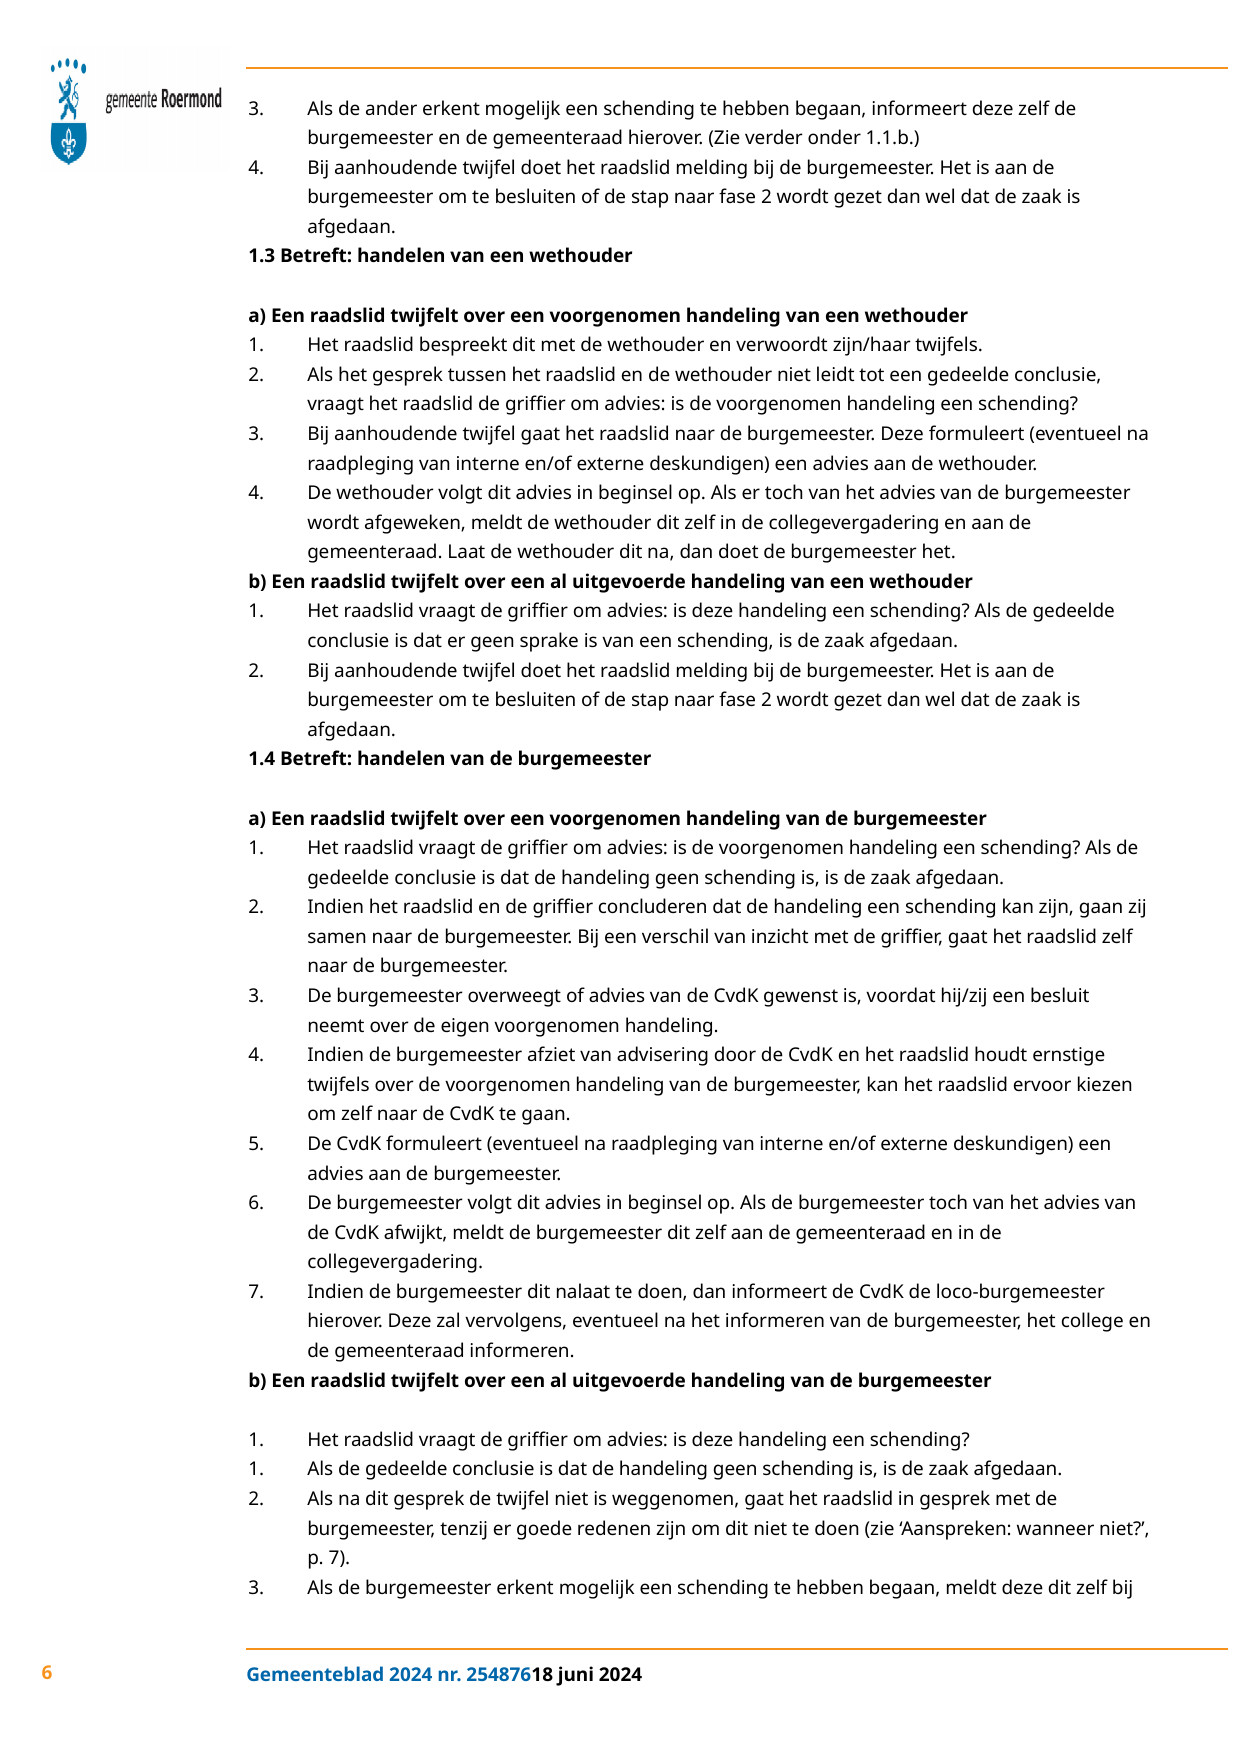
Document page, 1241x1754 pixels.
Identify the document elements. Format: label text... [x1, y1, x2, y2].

list Het raadslid vraagt de griffier om advies: is de voorgenomen handeling een schending? Als de gedeelde conclusie is dat de handeling geen schending is, is de zaak afgedaan. [248, 834, 1152, 890]
text 1.3 Betreft: handelen van een wethouder [248, 243, 1152, 268]
list De CvdK formuleert (eventueel na raadpleging van interne en/of externe deskundigen) een advies aan de burgemeester. [248, 1130, 1152, 1186]
text b) Een raadslid twijfelt over een al uitgevoerde handeling van de burgemeester [248, 1367, 1152, 1393]
list Indien de burgemeester dit nalaat te doen, dan informeert de CvdK de loco-burgemeester hierover. Deze zal vervolgens, eventueel na het informeren van de burgemeester, het college en de gemeenteraad informeren. [248, 1278, 1152, 1363]
text a) Een raadslid twijfelt over een voorgenomen handeling van de burgemeester [248, 805, 1152, 831]
list De burgemeester overweegt of advies van de CvdK gewenst is, voordat hij/zij een besluit neemt over de eigen voorgenomen handeling. [248, 982, 1152, 1038]
list Als de gedeelde conclusie is dat de handeling geen schending is, is de zaak afgedaan. [248, 1456, 1152, 1481]
list Als de burgemeester erkent mogelijk een schending te hebben begaan, meldt deze dit zelf bij [248, 1574, 1152, 1600]
list Het raadslid vraagt de griffier om advies: is deze handeling een schending? Als de gedeelde conclusie is dat er geen sprake is van een schending, is de zaak afgedaan. [248, 598, 1152, 653]
list Als het gesprek tussen het raadslid en de wethouder niet leidt tot een gedeelde conclusie, vraagt het raadslid de griffier om advies: is de voorgenomen handeling een schending? [248, 361, 1152, 416]
list Het raadslid bespreekt dit met de wethouder en verwoordt zijn/haar twijfels. [248, 331, 1152, 357]
text a) Een raadslid twijfelt over een voorgenomen handeling van een wethouder [248, 302, 1152, 328]
list Bij aanhoudende twijfel doet het raadslid melding bij de burgemeester. Het is aan de burgemeester om te besluiten of de stap naar fase 2 wordt gezet dan wel dat de zaak is afgedaan. [248, 657, 1152, 742]
list Bij aanhoudende twijfel doet het raadslid melding bij de burgemeester. Het is aan de burgemeester om te besluiten of de stap naar fase 2 wordt gezet dan wel dat de zaak is afgedaan. [248, 154, 1152, 239]
text b) Een raadslid twijfelt over een al uitgevoerde handeling van een wethouder [248, 568, 1152, 594]
list Het raadslid vraagt de griffier om advies: is deze handeling een schending? [248, 1426, 1152, 1452]
list Als de ander erkent mogelijk een schending te hebben begaan, informeert deze zelf de burgemeester en de gemeenteraad hierover. (Zie verder onder 1.1.b.) [248, 95, 1152, 150]
picture [41, 47, 231, 172]
list Bij aanhoudende twijfel gaat het raadslid naar de burgemeester. Deze formuleert (eventueel na raadpleging van interne en/of externe deskundigen) een advies aan de wethouder. [248, 420, 1152, 476]
list De burgemeester volgt dit advies in beginsel op. Als de burgemeester toch van het advies van de CvdK afwijkt, meldt de burgemeester dit zelf aan de gemeenteraad en in de collegevergadering. [248, 1189, 1152, 1274]
list Indien de burgemeester afziet van advisering door de CvdK en het raadslid houdt ernstige twijfels over de voorgenomen handeling van de burgemeester, kan het raadslid ervoor kiezen om zelf naar de CvdK te gaan. [248, 1041, 1152, 1126]
list Indien het raadslid en de griffier concluderen dat de handeling een schending kan zijn, gaan zij samen naar de burgemeester. Bij een verschil van inzicht met de griffier, gaat het raadslid zelf naar de burgemeester. [248, 893, 1152, 978]
list Als na dit gesprek de twijfel niet is weggenomen, gaat het raadslid in gesprek met de burgemeester, tenzij er goede redenen zijn om dit niet te doen (zie ‘Aanspreken: wanneer niet?’, p. 7). [248, 1485, 1152, 1570]
list De wethouder volgt dit advies in beginsel op. Als er toch van het advies van de burgemeester wordt afgeweken, meldt de wethouder dit zelf in de collegevergadering en aan de gemeenteraad. Laat de wethouder dit na, dan doet de burgemeester het. [248, 479, 1152, 564]
text 1.4 Betreft: handelen van de burgemeester [248, 746, 1152, 771]
